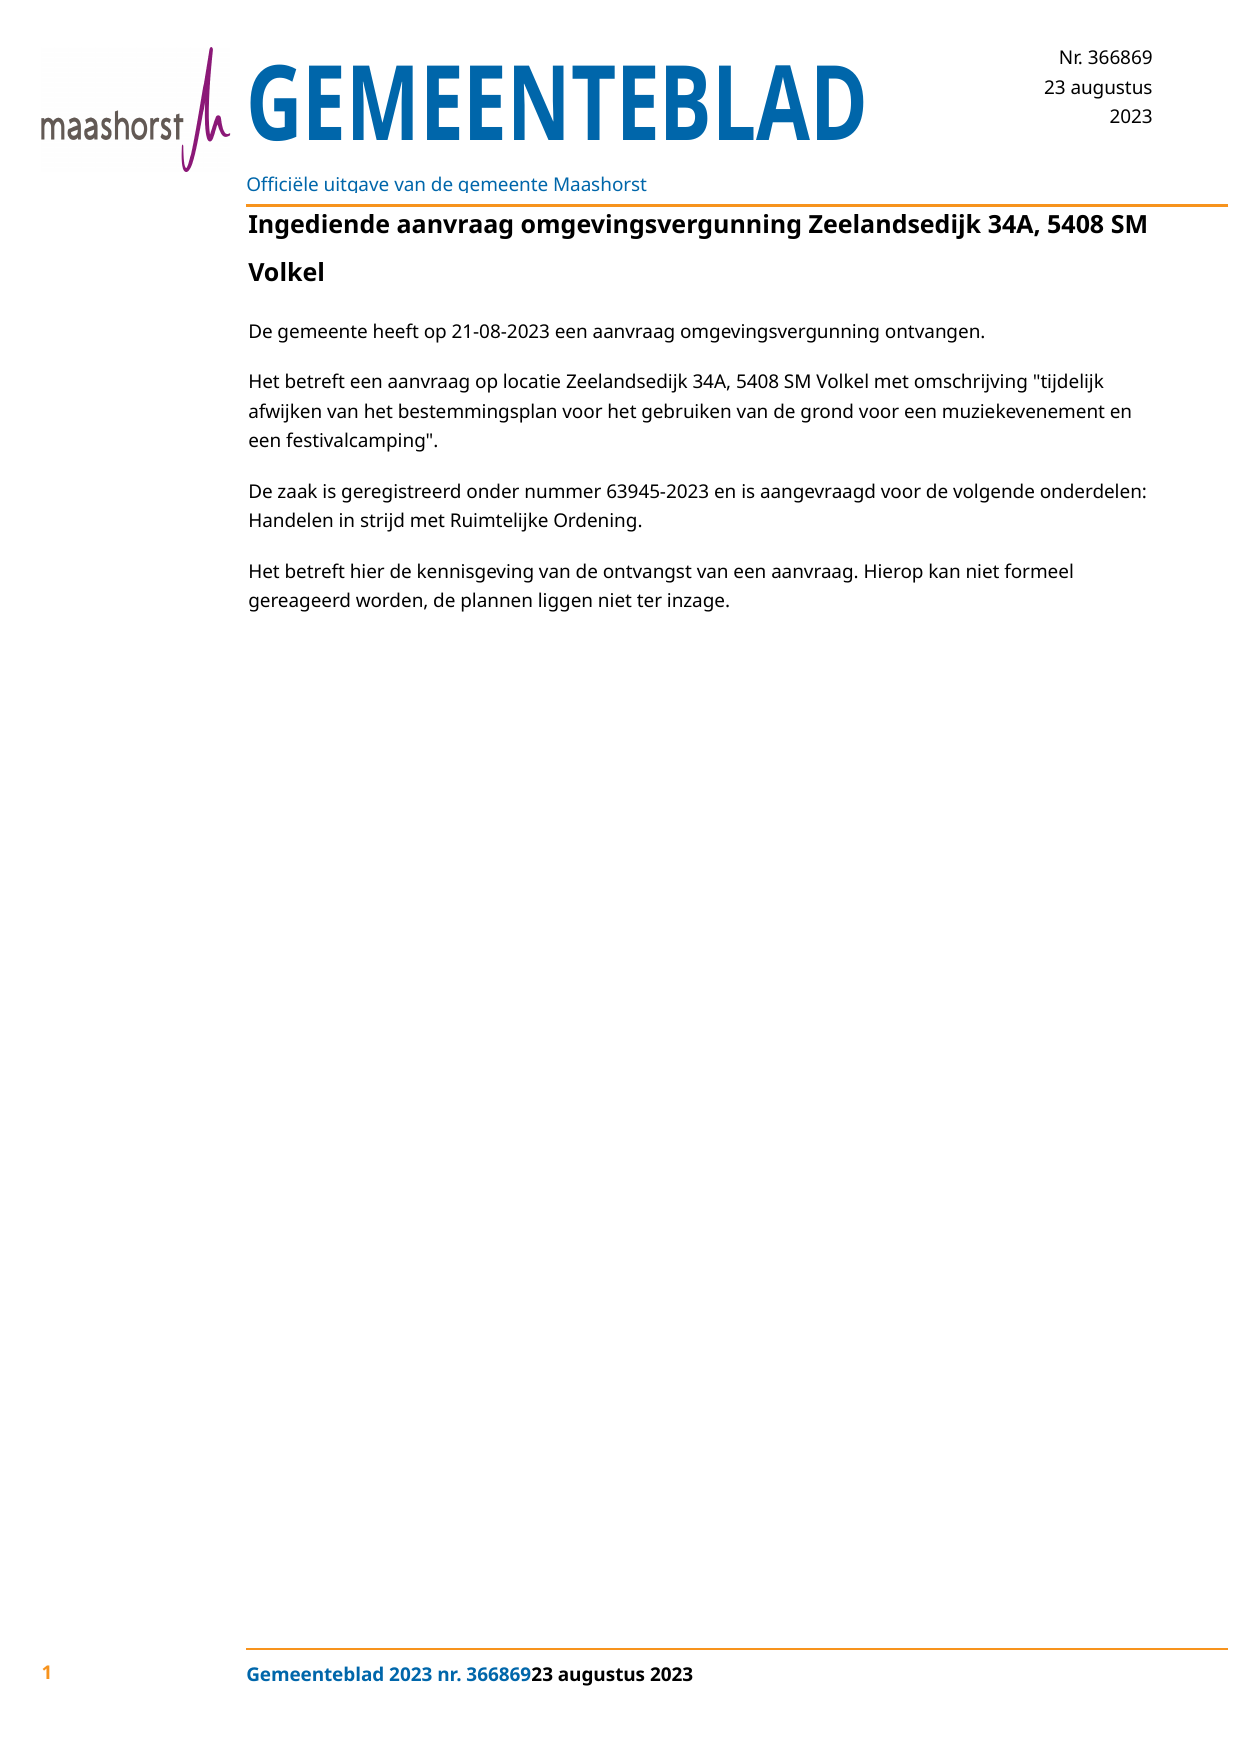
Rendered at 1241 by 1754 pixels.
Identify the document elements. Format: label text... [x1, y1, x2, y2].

text De gemeente heeft op 21-08-2023 een aanvraag omgevingsvergunning ontvangen. [248, 318, 1152, 344]
text De zaak is geregistreerd onder nummer 63945-2023 en is aangevraagd voor de volgende onderdelen: Handelen in strijd met Ruimtelijke Ordening. [248, 478, 1152, 533]
text Het betreft hier de kennisgeving van de ontvangst van een aanvraag. Hierop kan niet formeel gereageerd worden, de plannen liggen niet ter inzage. [248, 558, 1152, 613]
picture [41, 47, 231, 172]
text Ingediende aanvraag omgevingsvergunning Zeelandsedijk 34A, 5408 SM Volkel [248, 207, 1152, 288]
text Het betreft een aanvraag op locatie Zeelandsedijk 34A, 5408 SM Volkel met omschrijving "tijdelijk afwijken van het bestemmingsplan voor het gebruiken van de grond voor een muziekevenement en een festivalcamping". [248, 368, 1152, 453]
